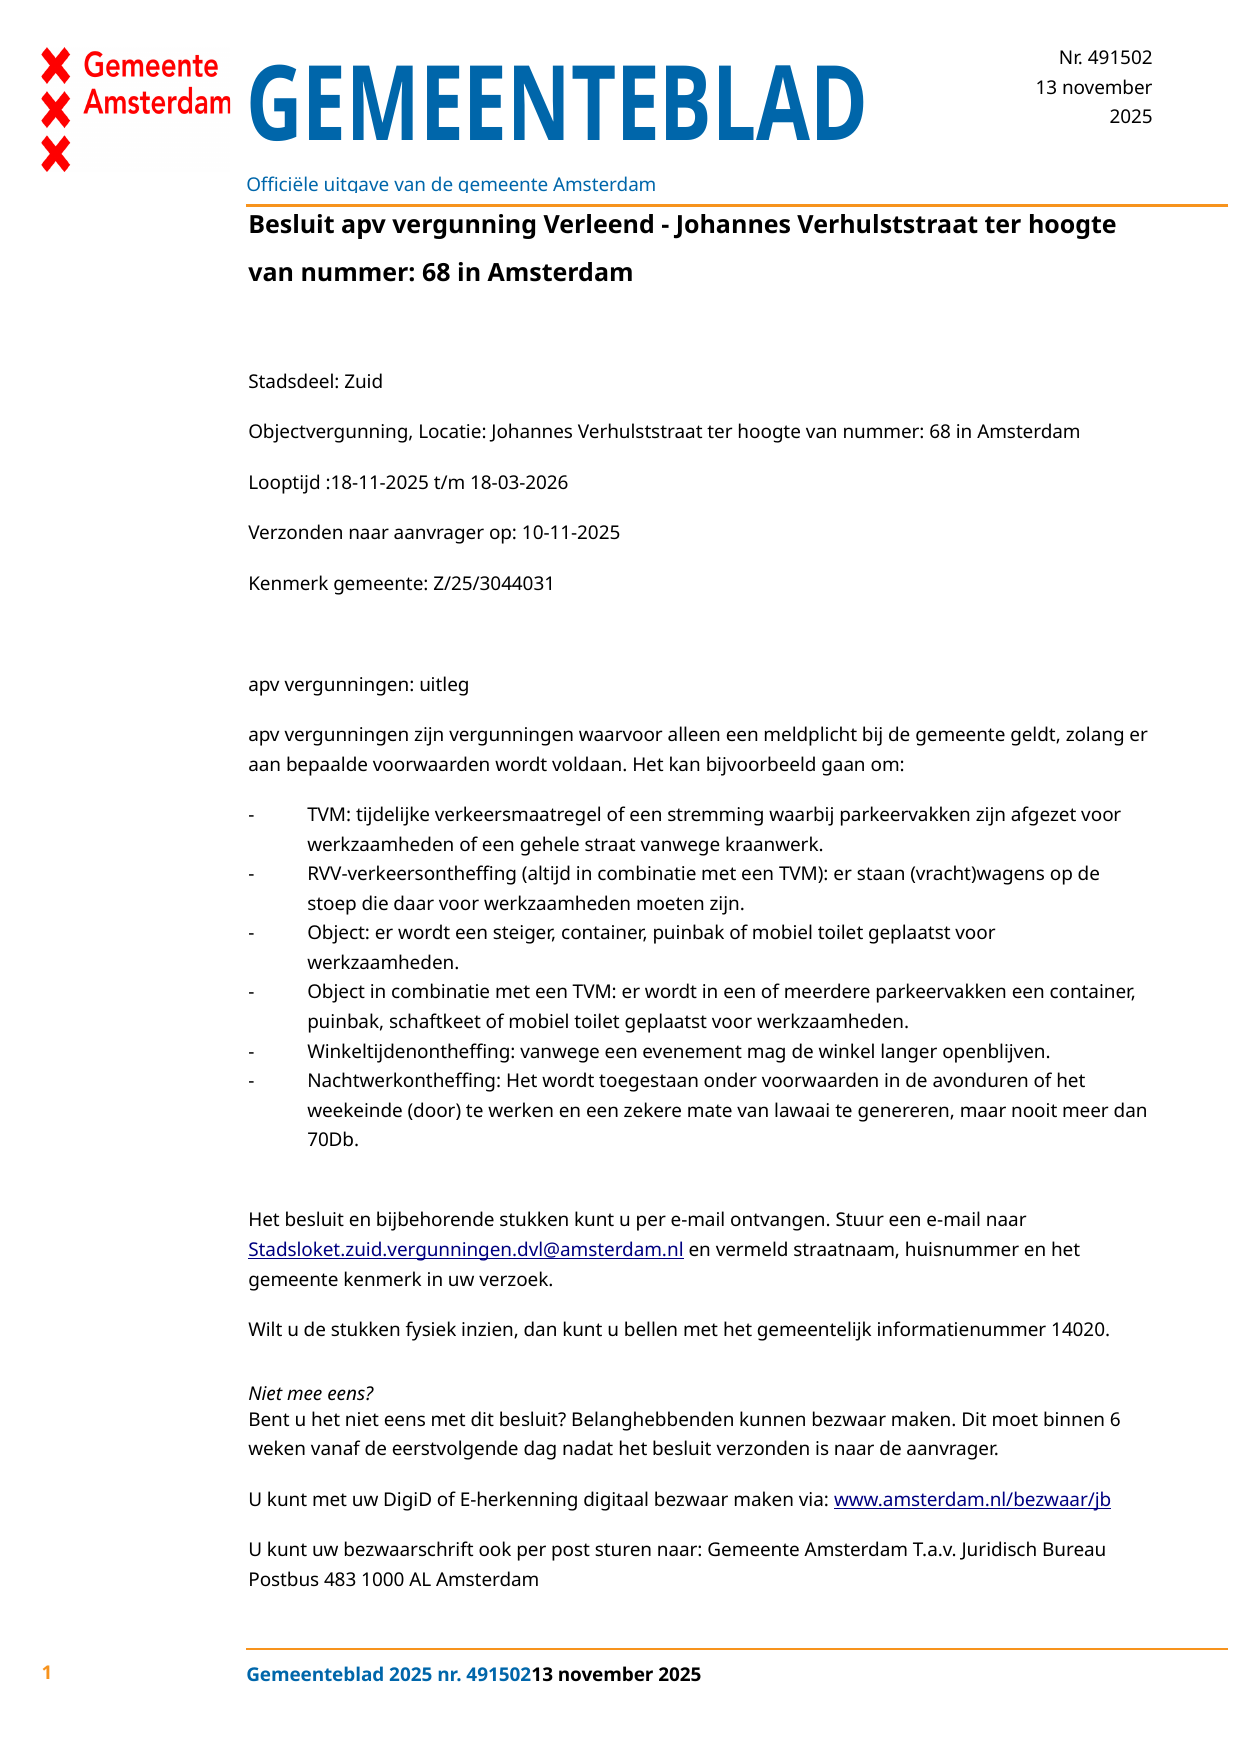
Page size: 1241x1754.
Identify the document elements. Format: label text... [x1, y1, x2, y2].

text Wilt u de stukken fysiek inzien, dan kunt u bellen met het gemeentelijk informatienummer 14020. [248, 1316, 1152, 1342]
text Niet mee eens? [248, 1380, 1152, 1406]
text Bent u het niet eens met dit besluit? Belanghebbenden kunnen bezwaar maken. Dit moet binnen 6 weken vanaf de eerstvolgende dag nadat het besluit verzonden is naar de aanvrager. [248, 1406, 1152, 1461]
text Besluit apv vergunning Verleend - Johannes Verhulststraat ter hoogte van nummer: 68 in Amsterdam [248, 207, 1152, 288]
text Stadsdeel: Zuid [248, 368, 1152, 394]
list RVV-verkeersontheffing (altijd in combinatie met een TVM): er staan (vracht)wagens op de stoep die daar voor werkzaamheden moeten zijn. [248, 860, 1152, 916]
text U kunt met uw DigiD of E-herkenning digitaal bezwaar maken via: www.amsterdam.nl/bezwaar/jb [248, 1486, 1152, 1512]
text Objectvergunning, Locatie: Johannes Verhulststraat ter hoogte van nummer: 68 in Amsterdam [248, 419, 1152, 444]
text apv vergunningen: uitleg [248, 671, 1152, 697]
list Object in combinatie met een TVM: er wordt in een of meerdere parkeervakken een container, puinbak, schaftkeet of mobiel toilet geplaatst voor werkzaamheden. [248, 979, 1152, 1034]
list Object: er wordt een steiger, container, puinbak of mobiel toilet geplaatst voor werkzaamheden. [248, 919, 1152, 975]
text apv vergunningen zijn vergunningen waarvoor alleen een meldplicht bij de gemeente geldt, zolang er aan bepaalde voorwaarden wordt voldaan. Het kan bijvoorbeeld gaan om: [248, 721, 1152, 777]
text U kunt uw bezwaarschrift ook per post sturen naar: Gemeente Amsterdam T.a.v. Juridisch Bureau Postbus 483 1000 AL Amsterdam [248, 1536, 1152, 1592]
list TVM: tijdelijke verkeersmaatregel of een stremming waarbij parkeervakken zijn afgezet voor werkzaamheden of een gehele straat vanwege kraanwerk. [248, 801, 1152, 857]
text Het besluit en bijbehorende stukken kunt u per e-mail ontvangen. Stuur een e-mail naar Stadsloket.zuid.vergunningen.dvl@amsterdam.nl en vermeld straatnaam, huisnummer en het gemeente kenmerk in uw verzoek. [248, 1207, 1152, 1292]
list Winkeltijdenontheffing: vanwege een evenement mag de winkel langer openblijven. [248, 1038, 1152, 1064]
text Looptijd :18-11-2025 t/m 18-03-2026 [248, 469, 1152, 495]
list Nachtwerkontheffing: Het wordt toegestaan onder voorwaarden in de avonduren of het weekeinde (door) te werken en een zekere mate van lawaai te genereren, maar nooit meer dan 70Db. [248, 1067, 1152, 1152]
text Verzonden naar aanvrager op: 10-11-2025 [248, 519, 1152, 545]
picture [41, 47, 231, 172]
text Kenmerk gemeente: Z/25/3044031 [248, 570, 1152, 596]
